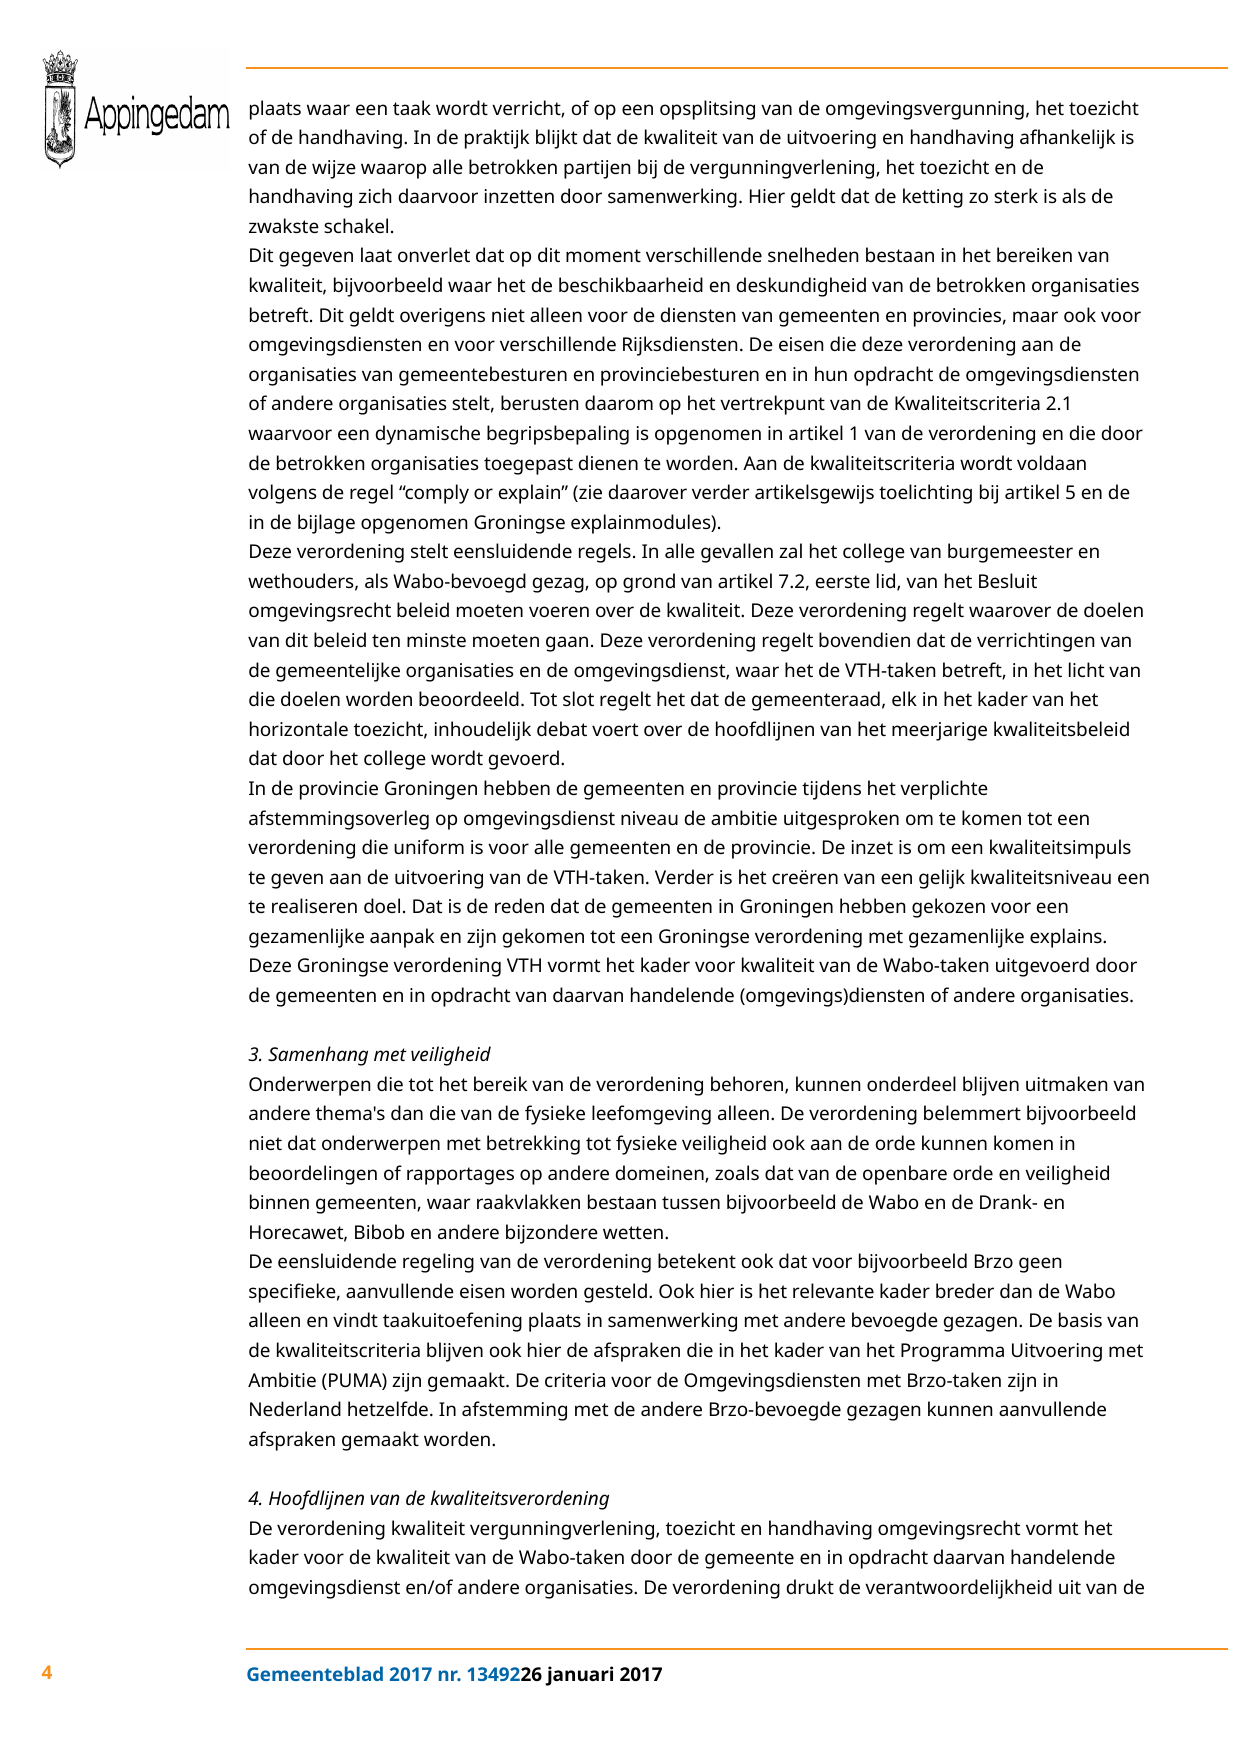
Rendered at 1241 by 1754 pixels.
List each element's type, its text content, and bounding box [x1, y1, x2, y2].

text 3. Samenhang met veiligheid [248, 1041, 1152, 1067]
picture [41, 47, 231, 172]
text Onderwerpen die tot het bereik van de verordening behoren, kunnen onderdeel blijven uitmaken van andere thema's dan die van de fysieke leefomgeving alleen. De verordening belemmert bijvoorbeeld niet dat onderwerpen met betrekking tot fysieke veiligheid ook aan de orde kunnen komen in beoordelingen of rapportages op andere domeinen, zoals dat van de openbare orde en veiligheid binnen gemeenten, waar raakvlakken bestaan tussen bijvoorbeeld de Wabo en de Drank- en Horecawet, Bibob en andere bijzondere wetten. [248, 1071, 1152, 1245]
text Dit gegeven laat onverlet dat op dit moment verschillende snelheden bestaan in het bereiken van kwaliteit, bijvoorbeeld waar het de beschikbaarheid en deskundigheid van de betrokken organisaties betreft. Dit geldt overigens niet alleen voor de diensten van gemeenten en provincies, maar ook voor omgevingsdiensten en voor verschillende Rijksdiensten. De eisen die deze verordening aan de organisaties van gemeentebesturen en provinciebesturen en in hun opdracht de omgevingsdiensten of andere organisaties stelt, berusten daarom op het vertrekpunt van de Kwaliteitscriteria 2.1 waarvoor een dynamische begripsbepaling is opgenomen in artikel 1 van de verordening en die door de betrokken organisaties toegepast dienen te worden. Aan de kwaliteitscriteria wordt voldaan volgens de regel “comply or explain” (zie daarover verder artikelsgewijs toelichting bij artikel 5 en de in de bijlage opgenomen Groningse explainmodules). [248, 243, 1152, 535]
text De verordening kwaliteit vergunningverlening, toezicht en handhaving omgevingsrecht vormt het kader voor de kwaliteit van de Wabo-taken door de gemeente en in opdracht daarvan handelende omgevingsdienst en/of andere organisaties. De verordening drukt de verantwoordelijkheid uit van de [248, 1515, 1152, 1600]
text De eensluidende regeling van de verordening betekent ook dat voor bijvoorbeeld Brzo geen specifieke, aanvullende eisen worden gesteld. Ook hier is het relevante kader breder dan de Wabo alleen en vindt taakuitoefening plaats in samenwerking met andere bevoegde gezagen. De basis van de kwaliteitscriteria blijven ook hier de afspraken die in het kader van het Programma Uitvoering met Ambitie (PUMA) zijn gemaakt. De criteria voor de Omgevingsdiensten met Brzo-taken zijn in Nederland hetzelfde. In afstemming met de andere Brzo-bevoegde gezagen kunnen aanvullende afspraken gemaakt worden. [248, 1248, 1152, 1452]
text 4. Hoofdlijnen van de kwaliteitsverordening [248, 1485, 1152, 1511]
text In de provincie Groningen hebben de gemeenten en provincie tijdens het verplichte afstemmingsoverleg op omgevingsdienst niveau de ambitie uitgesproken om te komen tot een verordening die uniform is voor alle gemeenten en de provincie. De inzet is om een kwaliteitsimpuls te geven aan de uitvoering van de VTH-taken. Verder is het creëren van een gelijk kwaliteitsniveau een te realiseren doel. Dat is de reden dat de gemeenten in Groningen hebben gekozen voor een gezamenlijke aanpak en zijn gekomen tot een Groningse verordening met gezamenlijke explains. Deze Groningse verordening VTH vormt het kader voor kwaliteit van de Wabo-taken uitgevoerd door de gemeenten en in opdracht van daarvan handelende (omgevings)diensten of andere organisaties. [248, 775, 1152, 1008]
text Deze verordening stelt eensluidende regels. In alle gevallen zal het college van burgemeester en wethouders, als Wabo-bevoegd gezag, op grond van artikel 7.2, eerste lid, van het Besluit omgevingsrecht beleid moeten voeren over de kwaliteit. Deze verordening regelt waarover de doelen van dit beleid ten minste moeten gaan. Deze verordening regelt bovendien dat de verrichtingen van de gemeentelijke organisaties en de omgevingsdienst, waar het de VTH-taken betreft, in het licht van die doelen worden beoordeeld. Tot slot regelt het dat de gemeenteraad, elk in het kader van het horizontale toezicht, inhoudelijk debat voert over de hoofdlijnen van het meerjarige kwaliteitsbeleid dat door het college wordt gevoerd. [248, 538, 1152, 771]
text plaats waar een taak wordt verricht, of op een opsplitsing van de omgevingsvergunning, het toezicht of de handhaving. In de praktijk blijkt dat de kwaliteit van de uitvoering en handhaving afhankelijk is van de wijze waarop alle betrokken partijen bij de vergunningverlening, het toezicht en de handhaving zich daarvoor inzetten door samenwerking. Hier geldt dat de ketting zo sterk is als de zwakste schakel. [248, 95, 1152, 239]
